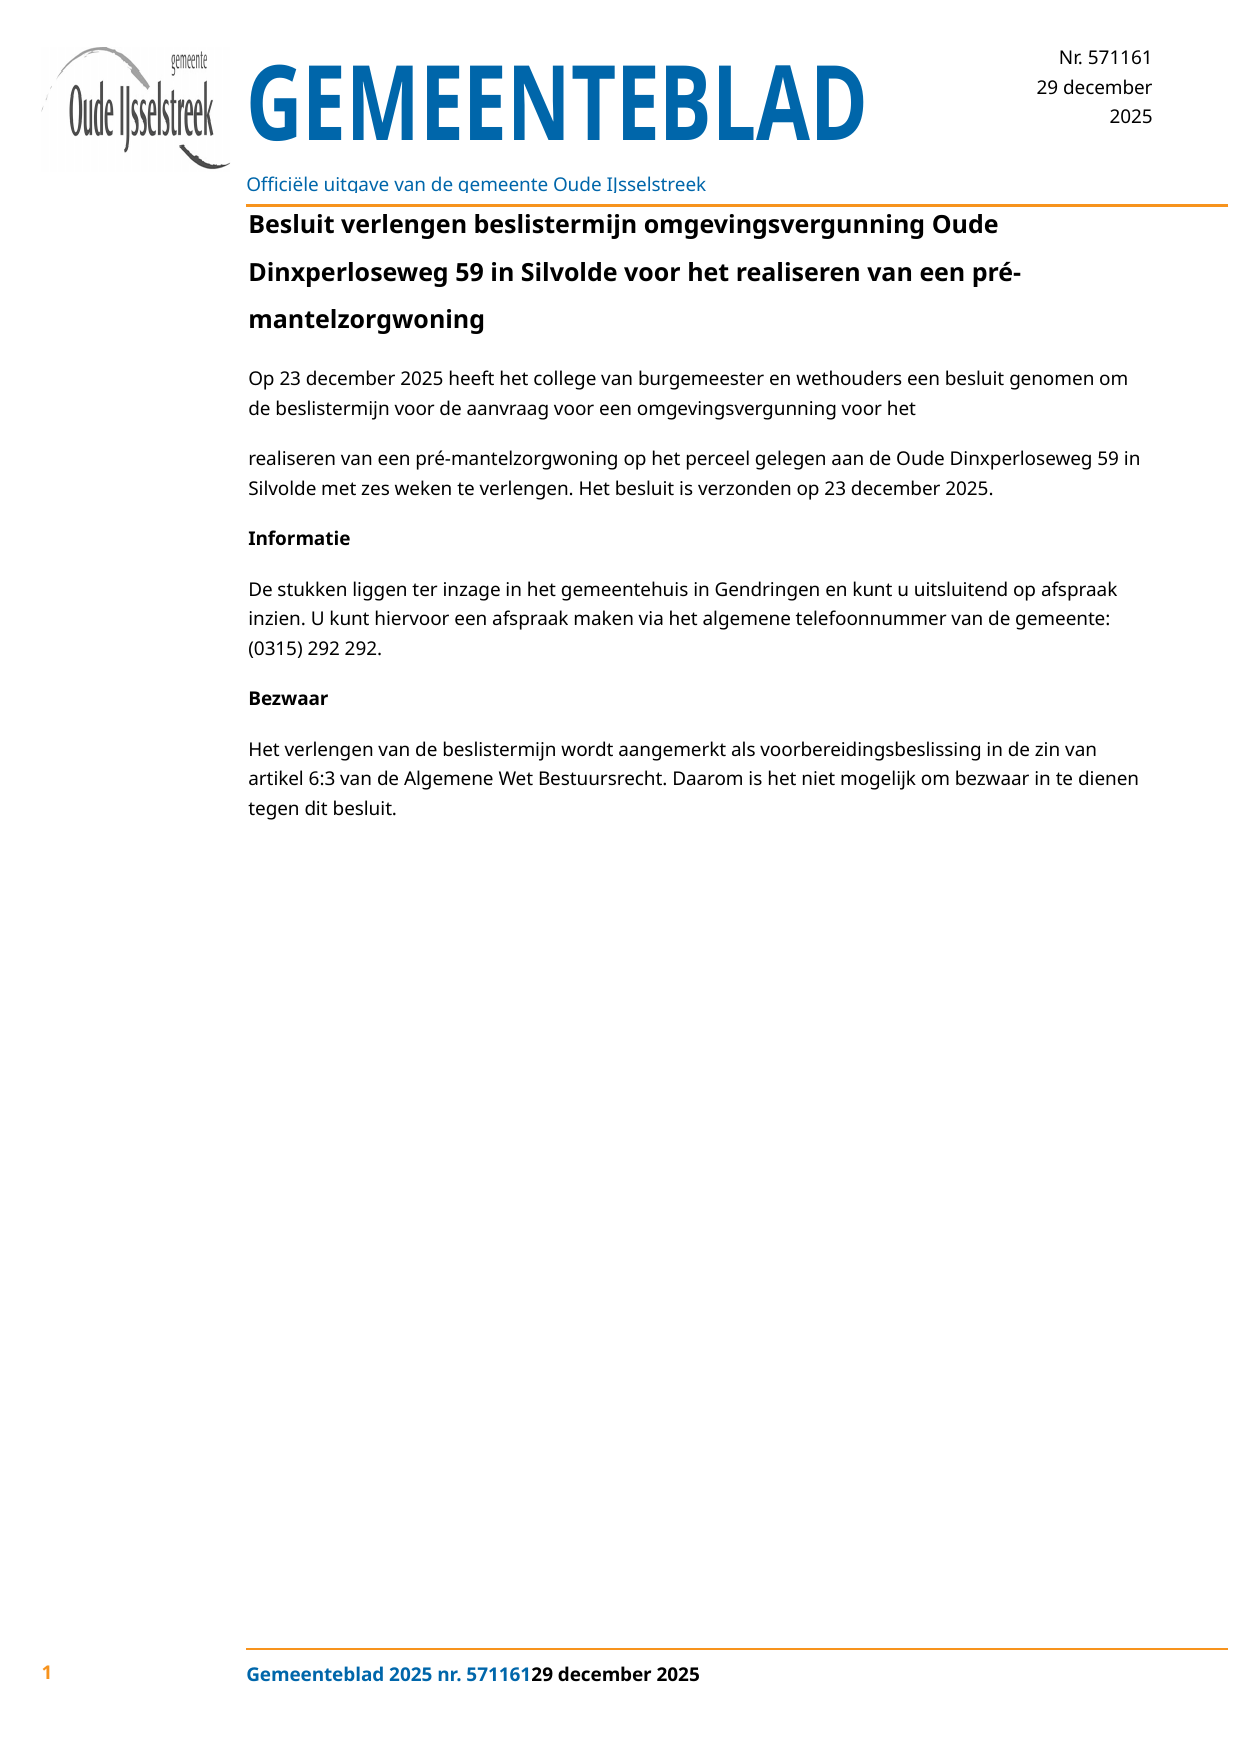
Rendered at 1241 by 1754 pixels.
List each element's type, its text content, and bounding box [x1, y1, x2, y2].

text Op 23 december 2025 heeft het college van burgemeester en wethouders een besluit genomen om de beslistermijn voor de aanvraag voor een omgevingsvergunning voor het [248, 366, 1152, 421]
text realiseren van een pré-mantelzorgwoning op het perceel gelegen aan de Oude Dinxperloseweg 59 in Silvolde met zes weken te verlengen. Het besluit is verzonden op 23 december 2025. [248, 446, 1152, 501]
text Het verlengen van de beslistermijn wordt aangemerkt als voorbereidingsbeslissing in de zin van artikel 6:3 van de Algemene Wet Bestuursrecht. Daarom is het niet mogelijk om bezwaar in te dienen tegen dit besluit. [248, 736, 1152, 821]
text Besluit verlengen beslistermijn omgevingsvergunning Oude Dinxperloseweg 59 in Silvolde voor het realiseren van een pré-mantelzorgwoning [248, 207, 1152, 336]
text Bezwaar [248, 686, 1152, 711]
text Informatie [248, 526, 1152, 551]
text De stukken liggen ter inzage in het gemeentehuis in Gendringen en kunt u uitsluitend op afspraak inzien. U kunt hiervoor een afspraak maken via het algemene telefoonnummer van de gemeente: (0315) 292 292. [248, 576, 1152, 661]
picture [41, 47, 231, 172]
